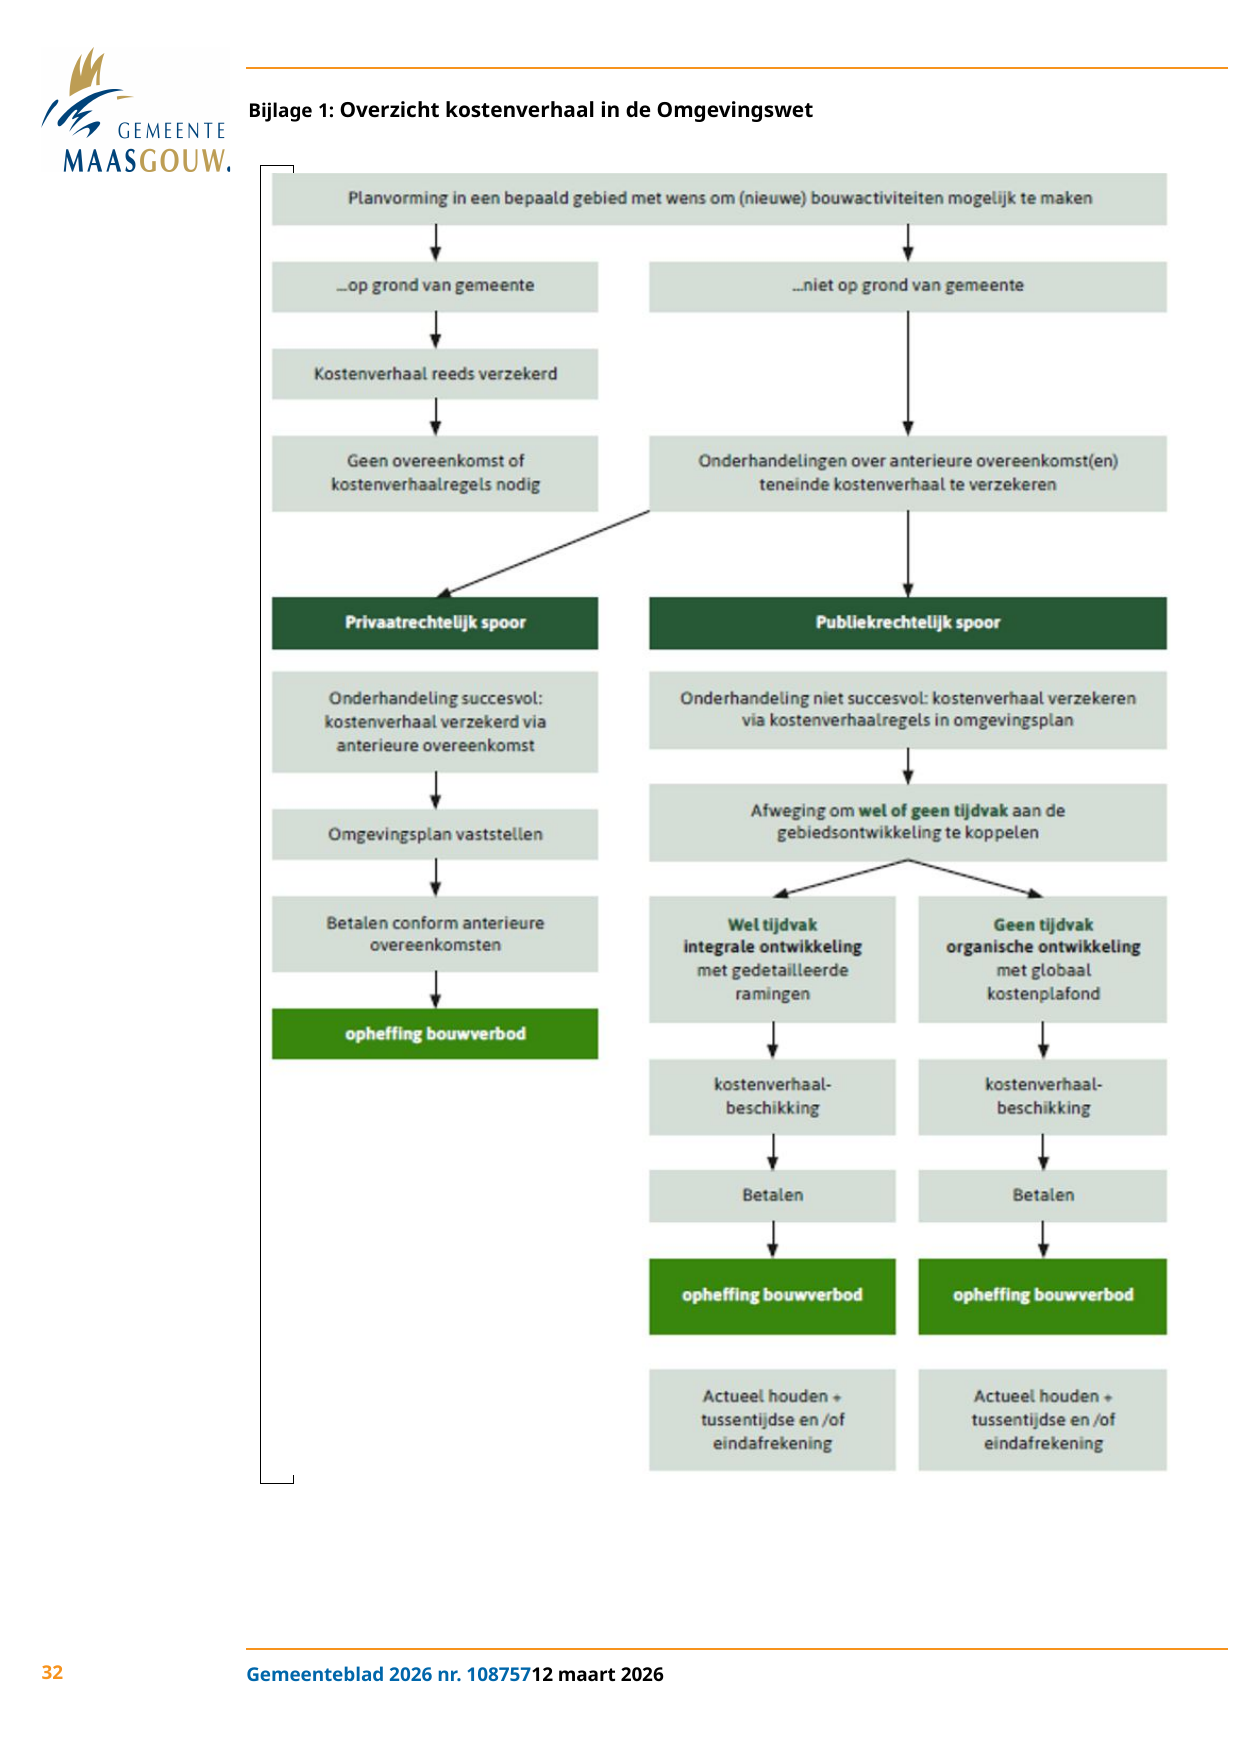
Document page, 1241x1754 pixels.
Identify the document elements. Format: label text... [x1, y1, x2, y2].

picture [268, 173, 1173, 1475]
text Bijlage 1: Overzicht kostenverhaal in de Omgevingswet [248, 95, 1152, 123]
picture [41, 47, 231, 172]
